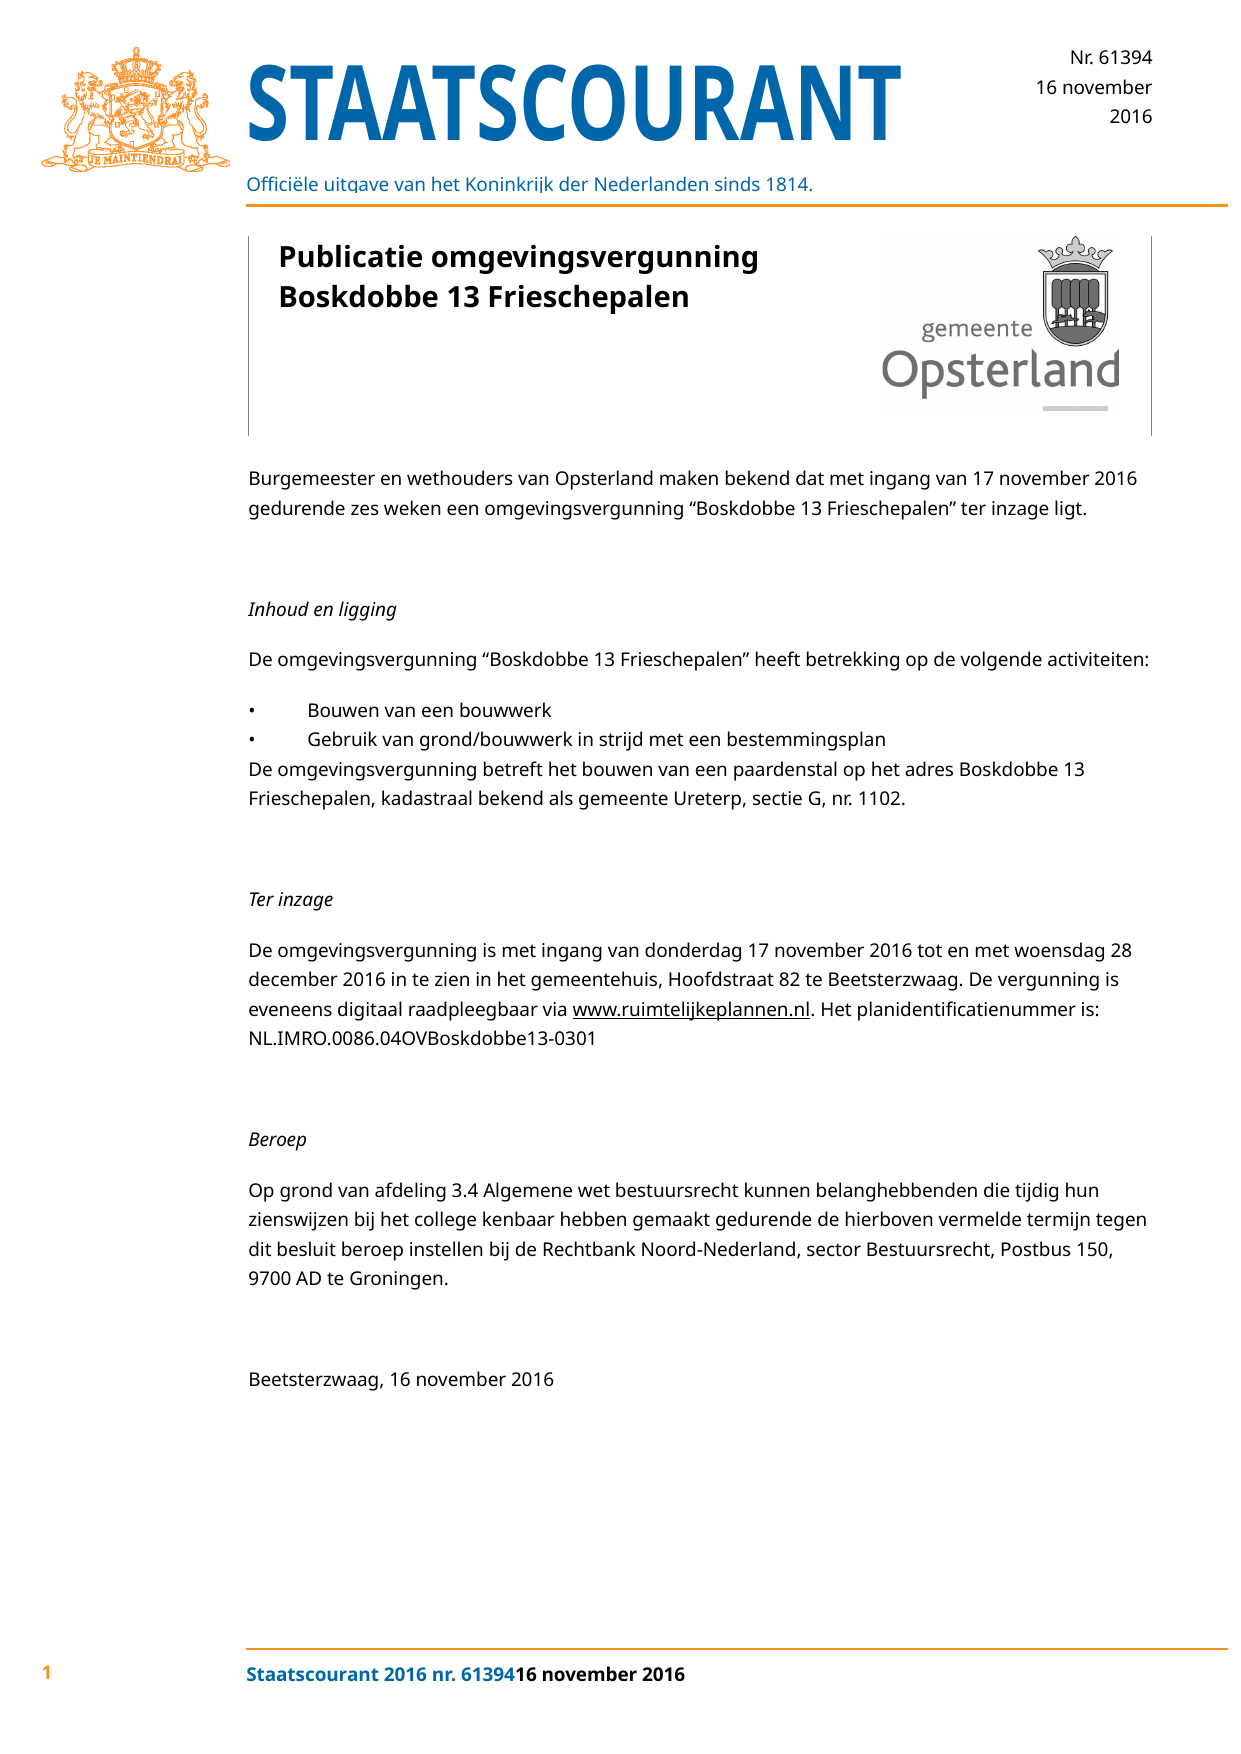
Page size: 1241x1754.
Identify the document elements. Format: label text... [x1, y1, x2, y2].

list Gebruik van grond/bouwwerk in strijd met een bestemmingsplan [248, 726, 1152, 752]
text Op grond van afdeling 3.4 Algemene wet bestuursrecht kunnen belanghebbenden die tijdig hun zienswijzen bij het college kenbaar hebben gemaakt gedurende de hierboven vermelde termijn tegen dit besluit beroep instellen bij de Rechtbank Noord-Nederland, sector Bestuursrecht, Postbus 150, 9700 AD te Groningen. [248, 1177, 1152, 1291]
text Ter inzage [248, 886, 1152, 912]
picture [882, 236, 1119, 411]
list Bouwen van een bouwwerk [248, 697, 1152, 723]
text De omgevingsvergunning betreft het bouwen van een paardenstal op het adres Boskdobbe 13 Frieschepalen, kadastraal bekend als gemeente Ureterp, sectie G, nr. 1102. [248, 756, 1152, 811]
table_header Publicatie omgevingsvergunning Boskdobbe 13 Frieschepalen [249, 236, 850, 436]
text Inhoud en ligging [248, 596, 1152, 622]
picture [41, 47, 231, 172]
text Beroep [248, 1126, 1152, 1152]
text Burgemeester en wethouders van Opsterland maken bekend dat met ingang van 17 november 2016 gedurende zes weken een omgevingsvergunning “Boskdobbe 13 Frieschepalen” ter inzage ligt. [248, 466, 1152, 521]
table_header [850, 236, 1151, 436]
text De omgevingsvergunning “Boskdobbe 13 Frieschepalen” heeft betrekking op de volgende activiteiten: [248, 646, 1152, 672]
text Beetsterzwaag, 16 november 2016 [248, 1366, 1152, 1392]
text De omgevingsvergunning is met ingang van donderdag 17 november 2016 tot en met woensdag 28 december 2016 in te zien in het gemeentehuis, Hoofdstraat 82 te Beetsterzwaag. De vergunning is eveneens digitaal raadpleegbaar via www.ruimtelijkeplannen.nl. Het planidentificatienummer is: NL.IMRO.0086.04OVBoskdobbe13-0301 [248, 937, 1152, 1051]
